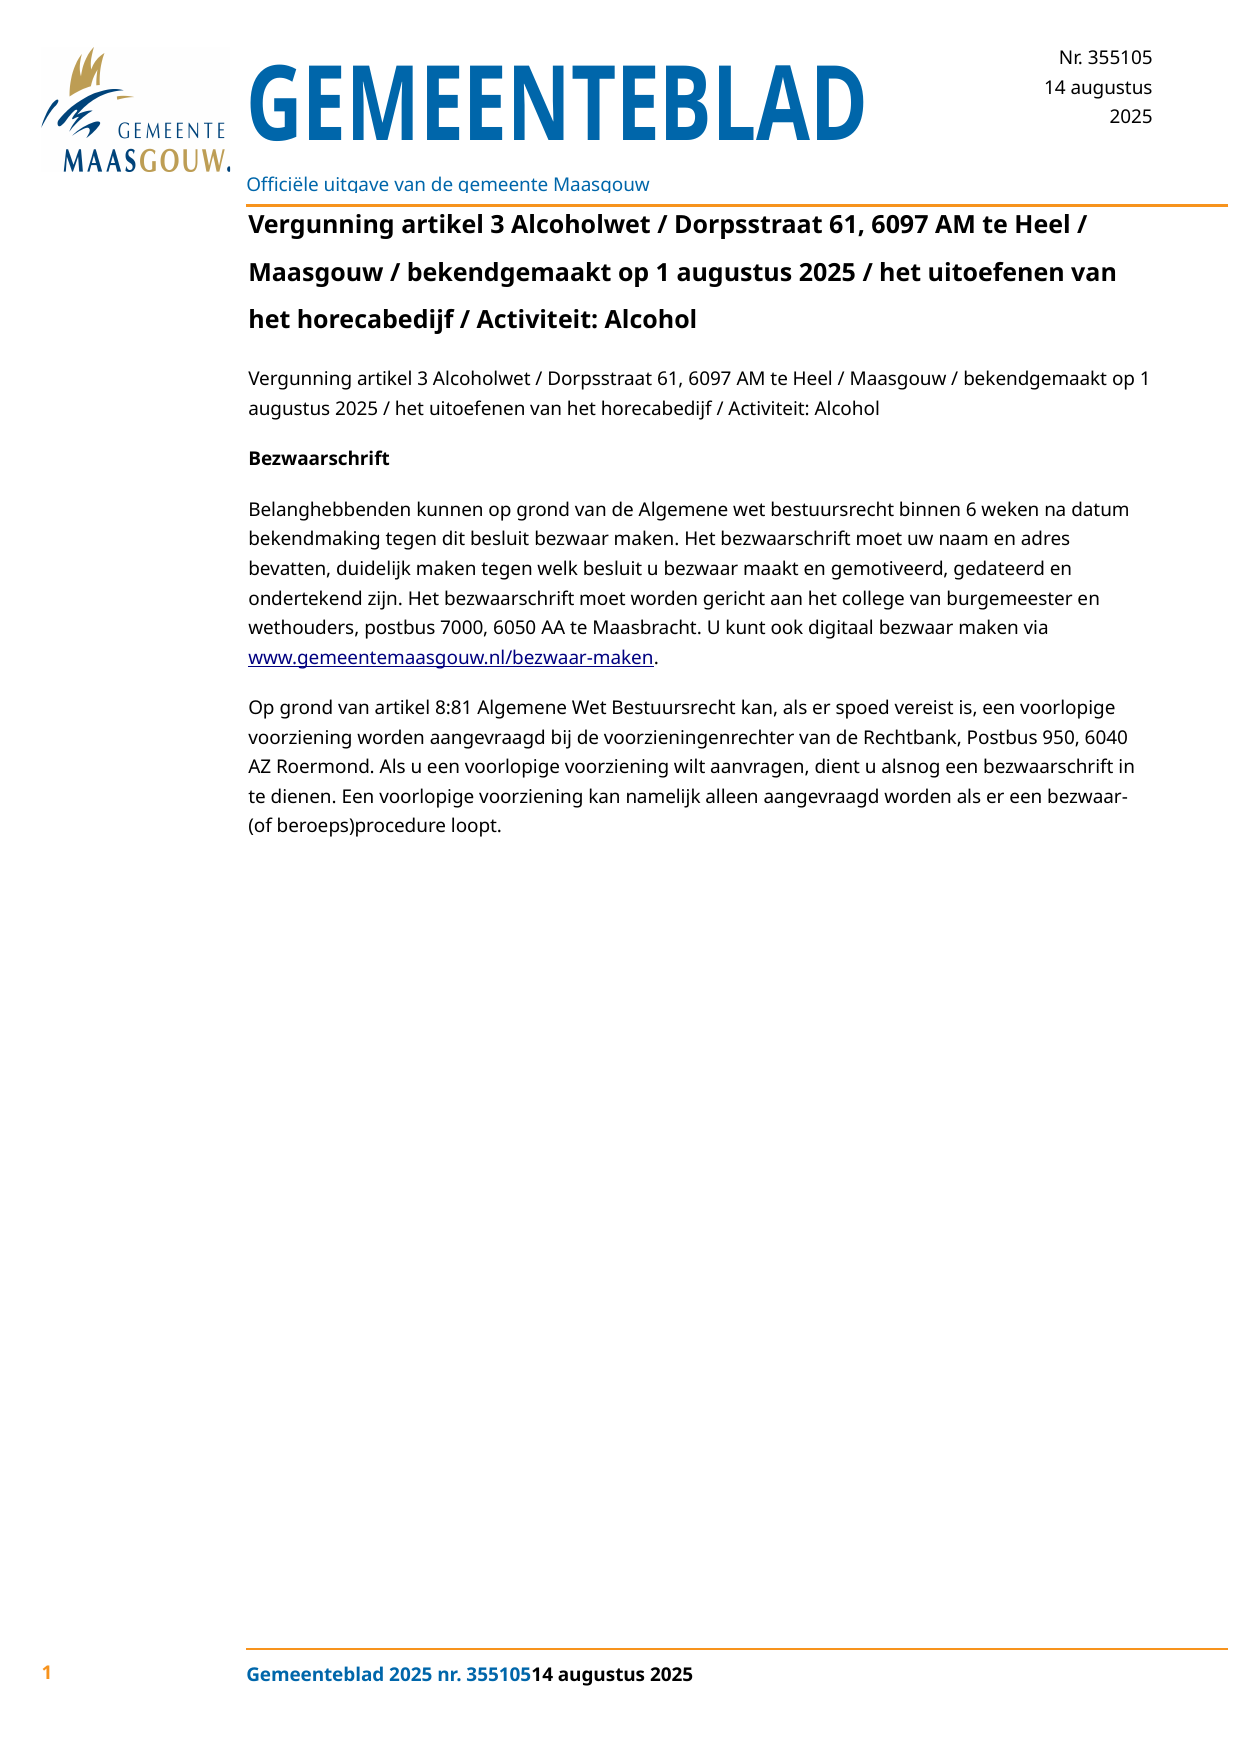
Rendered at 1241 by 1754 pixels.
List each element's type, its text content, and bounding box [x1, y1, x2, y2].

text Vergunning artikel 3 Alcoholwet / Dorpsstraat 61, 6097 AM te Heel / Maasgouw / bekendgemaakt op 1 augustus 2025 / het uitoefenen van het horecabedijf / Activiteit: Alcohol [248, 207, 1152, 336]
text Vergunning artikel 3 Alcoholwet / Dorpsstraat 61, 6097 AM te Heel / Maasgouw / bekendgemaakt op 1 augustus 2025 / het uitoefenen van het horecabedijf / Activiteit: Alcohol [248, 366, 1152, 421]
text Belanghebbenden kunnen op grond van de Algemene wet bestuursrecht binnen 6 weken na datum bekendmaking tegen dit besluit bezwaar maken. Het bezwaarschrift moet uw naam en adres bevatten, duidelijk maken tegen welk besluit u bezwaar maakt en gemotiveerd, gedateerd en ondertekend zijn. Het bezwaarschrift moet worden gericht aan het college van burgemeester en wethouders, postbus 7000, 6050 AA te Maasbracht. U kunt ook digitaal bezwaar maken via www.gemeentemaasgouw.nl/bezwaar-maken. [248, 496, 1152, 669]
picture [41, 47, 231, 172]
text Bezwaarschrift [248, 446, 1152, 471]
text Op grond van artikel 8:81 Algemene Wet Bestuursrecht kan, als er spoed vereist is, een voorlopige voorziening worden aangevraagd bij de voorzieningenrechter van de Rechtbank, Postbus 950, 6040 AZ Roermond. Als u een voorlopige voorziening wilt aanvragen, dient u alsnog een bezwaarschrift in te dienen. Een voorlopige voorziening kan namelijk alleen aangevraagd worden als er een bezwaar- (of beroeps)procedure loopt. [248, 694, 1152, 838]
